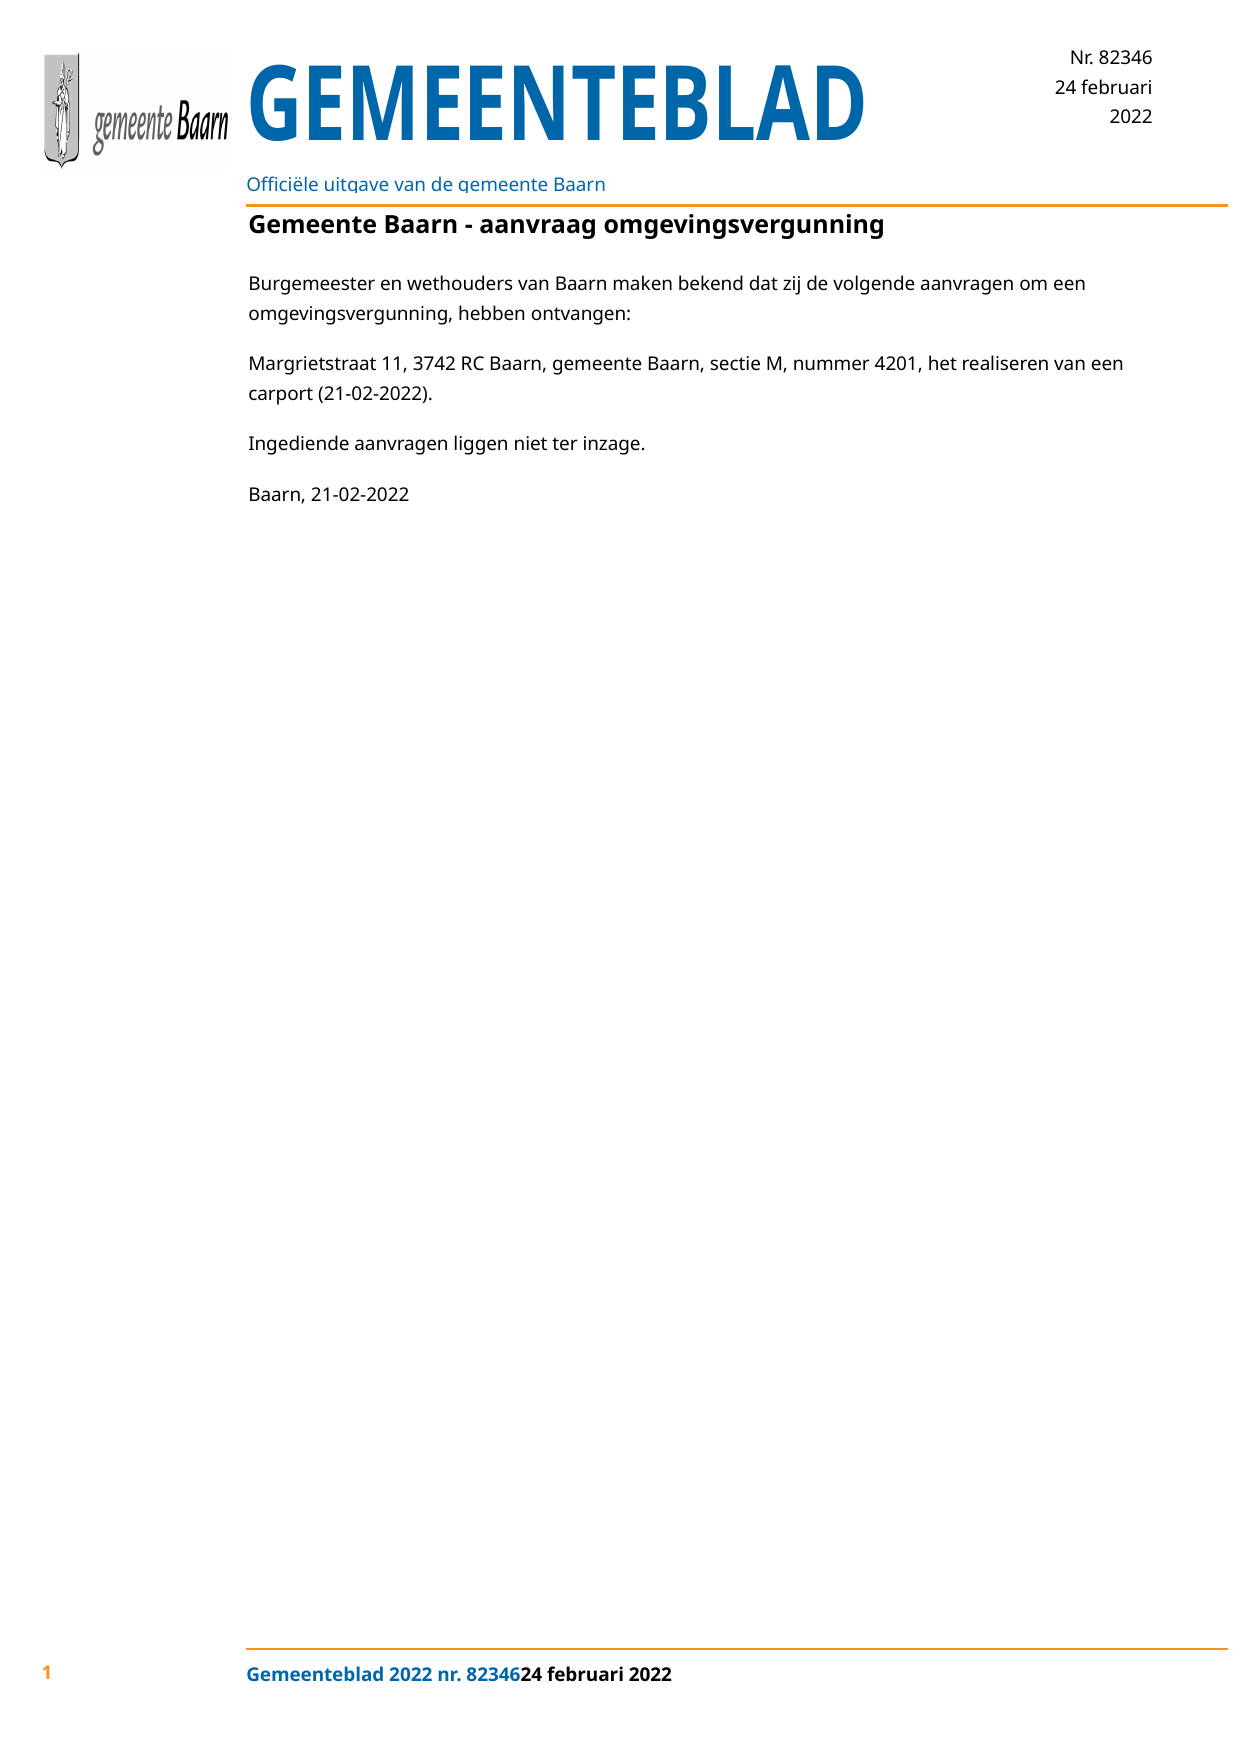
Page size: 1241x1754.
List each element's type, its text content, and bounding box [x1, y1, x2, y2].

text Gemeente Baarn - aanvraag omgevingsvergunning [248, 207, 1152, 241]
picture [41, 47, 231, 172]
text Baarn, 21-02-2022 [248, 481, 1152, 506]
text Burgemeester en wethouders van Baarn maken bekend dat zij de volgende aanvragen om een omgevingsvergunning, hebben ontvangen: [248, 270, 1152, 326]
text Ingediende aanvragen liggen niet ter inzage. [248, 430, 1152, 456]
text Margrietstraat 11, 3742 RC Baarn, gemeente Baarn, sectie M, nummer 4201, het realiseren van een carport (21-02-2022). [248, 350, 1152, 406]
